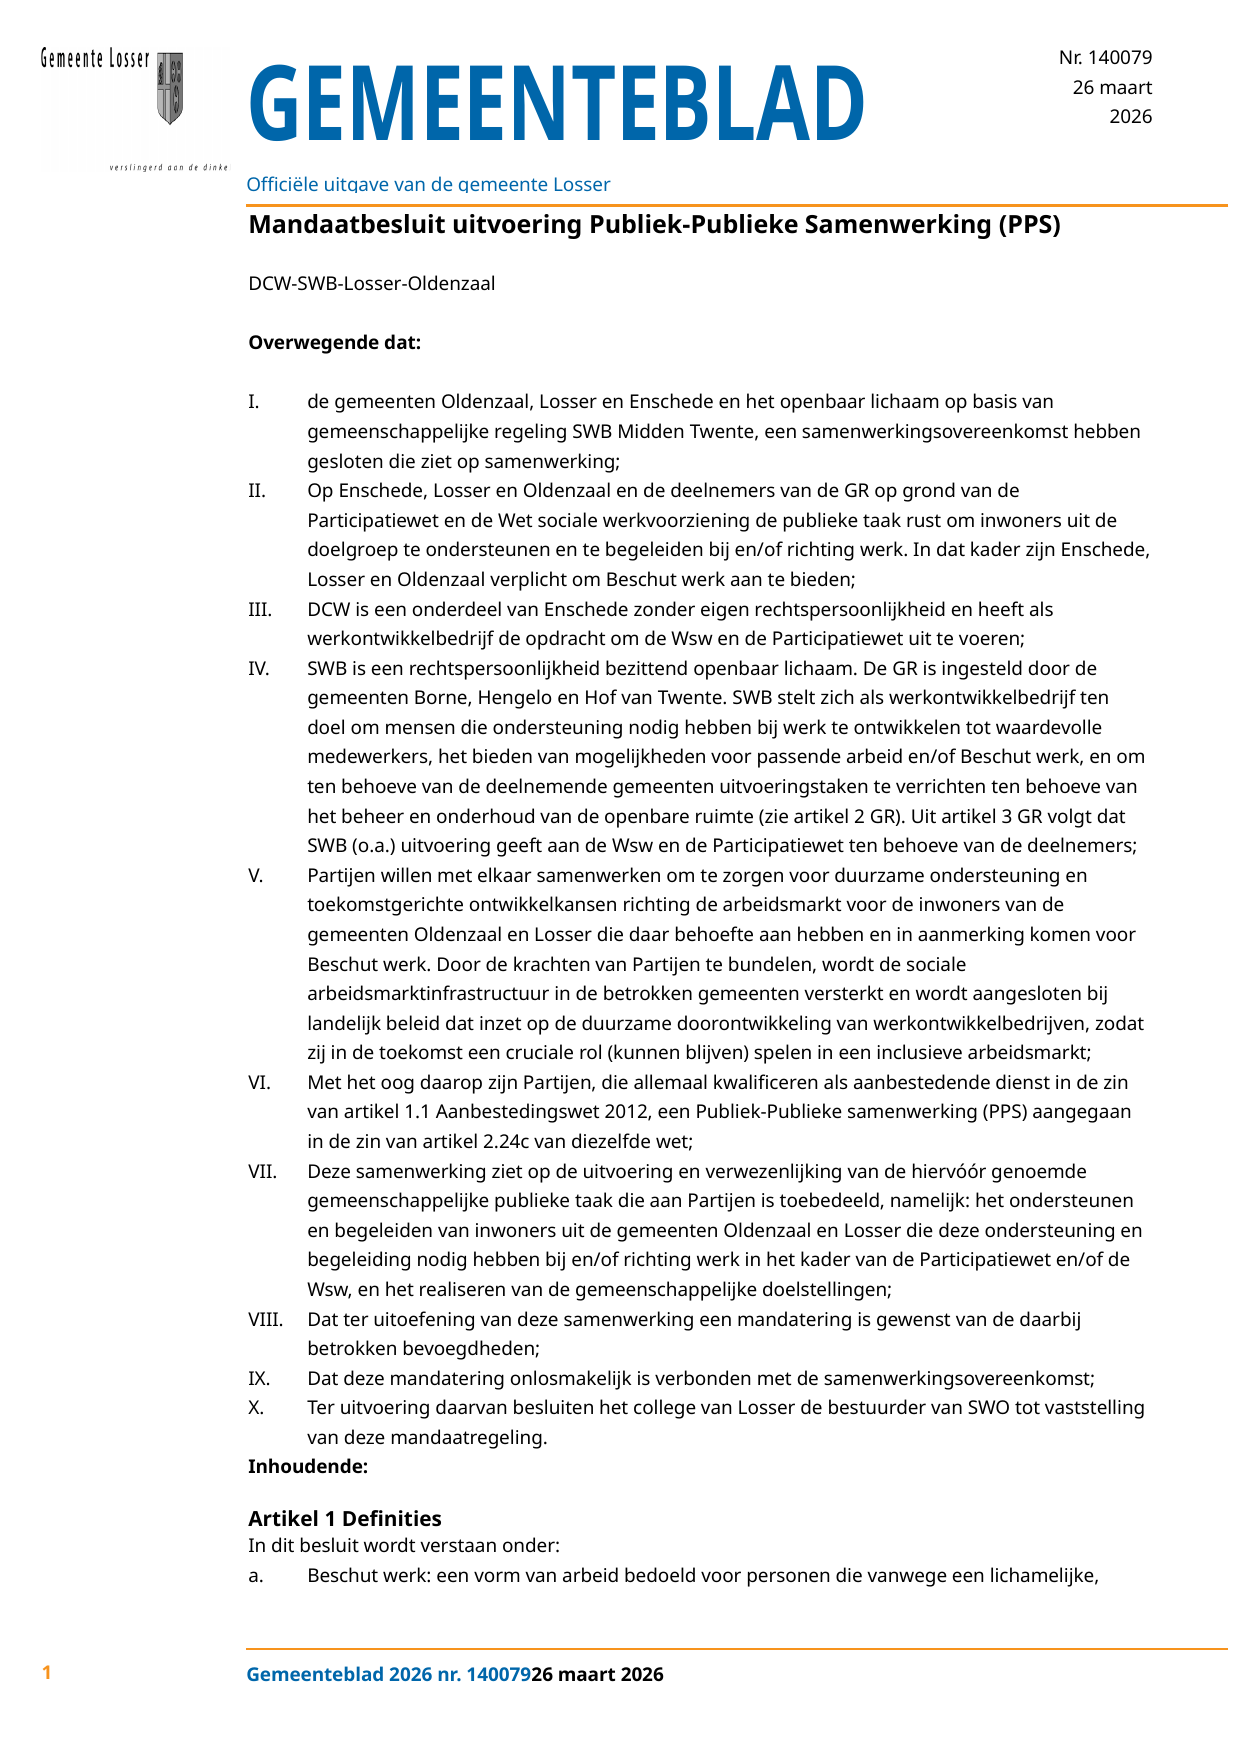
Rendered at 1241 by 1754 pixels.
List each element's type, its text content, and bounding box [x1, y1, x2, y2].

list DCW is een onderdeel van Enschede zonder eigen rechtspersoonlijkheid en heeft als werkontwikkelbedrijf de opdracht om de Wsw en de Participatiewet uit te voeren; [248, 596, 1152, 651]
text Artikel 1 Definities [248, 1504, 1152, 1532]
list Met het oog daarop zijn Partijen, die allemaal kwalificeren als aanbestedende dienst in de zin van artikel 1.1 Aanbestedingswet 2012, een Publiek-Publieke samenwerking (PPS) aangegaan in de zin van artikel 2.24c van diezelfde wet; [248, 1069, 1152, 1154]
text Overwegende dat: [248, 329, 1152, 355]
list Ter uitvoering daarvan besluiten het college van Losser de bestuurder van SWO tot vaststelling van deze mandaatregeling. [248, 1394, 1152, 1450]
list Dat deze mandatering onlosmakelijk is verbonden met de samenwerkingsovereenkomst; [248, 1365, 1152, 1391]
list Op Enschede, Losser en Oldenzaal en de deelnemers van de GR op grond van de Participatiewet en de Wet sociale werkvoorziening de publieke taak rust om inwoners uit de doelgroep te ondersteunen en te begeleiden bij en/of richting werk. In dat kader zijn Enschede, Losser en Oldenzaal verplicht om Beschut werk aan te bieden; [248, 477, 1152, 592]
list Partijen willen met elkaar samenwerken om te zorgen voor duurzame ondersteuning en toekomstgerichte ontwikkelkansen richting de arbeidsmarkt voor de inwoners van de gemeenten Oldenzaal en Losser die daar behoefte aan hebben en in aanmerking komen voor Beschut werk. Door de krachten van Partijen te bundelen, wordt de sociale arbeidsmarktinfrastructuur in de betrokken gemeenten versterkt en wordt aangesloten bij landelijk beleid dat inzet op de duurzame doorontwikkeling van werkontwikkelbedrijven, zodat zij in de toekomst een cruciale rol (kunnen blijven) spelen in een inclusieve arbeidsmarkt; [248, 862, 1152, 1065]
text DCW-SWB-Losser-Oldenzaal [248, 270, 1152, 296]
list SWB is een rechtspersoonlijkheid bezittend openbaar lichaam. De GR is ingesteld door de gemeenten Borne, Hengelo en Hof van Twente. SWB stelt zich als werkontwikkelbedrijf ten doel om mensen die ondersteuning nodig hebben bij werk te ontwikkelen tot waardevolle medewerkers, het bieden van mogelijkheden voor passende arbeid en/of Beschut werk, en om ten behoeve van de deelnemende gemeenten uitvoeringstaken te verrichten ten behoeve van het beheer en onderhoud van de openbare ruimte (zie artikel 2 GR). Uit artikel 3 GR volgt dat SWB (o.a.) uitvoering geeft aan de Wsw en de Participatiewet ten behoeve van de deelnemers; [248, 655, 1152, 858]
list Dat ter uitoefening van deze samenwerking een mandatering is gewenst van de daarbij betrokken bevoegdheden; [248, 1306, 1152, 1361]
text In dit besluit wordt verstaan onder: [248, 1532, 1152, 1558]
list de gemeenten Oldenzaal, Losser en Enschede en het openbaar lichaam op basis van gemeenschappelijke regeling SWB Midden Twente, een samenwerkingsovereenkomst hebben gesloten die ziet op samenwerking; [248, 389, 1152, 473]
list Beschut werk: een vorm van arbeid bedoeld voor personen die vanwege een lichamelijke, [248, 1562, 1152, 1588]
text Mandaatbesluit uitvoering Publiek-Publieke Samenwerking (PPS) [248, 207, 1152, 241]
list Deze samenwerking ziet op de uitvoering en verwezenlijking van de hiervóór genoemde gemeenschappelijke publieke taak die aan Partijen is toebedeeld, namelijk: het ondersteunen en begeleiden van inwoners uit de gemeenten Oldenzaal en Losser die deze ondersteuning en begeleiding nodig hebben bij en/of richting werk in het kader van de Participatiewet en/of de Wsw, en het realiseren van de gemeenschappelijke doelstellingen; [248, 1158, 1152, 1302]
picture [41, 47, 231, 172]
text Inhoudende: [248, 1454, 1152, 1479]
